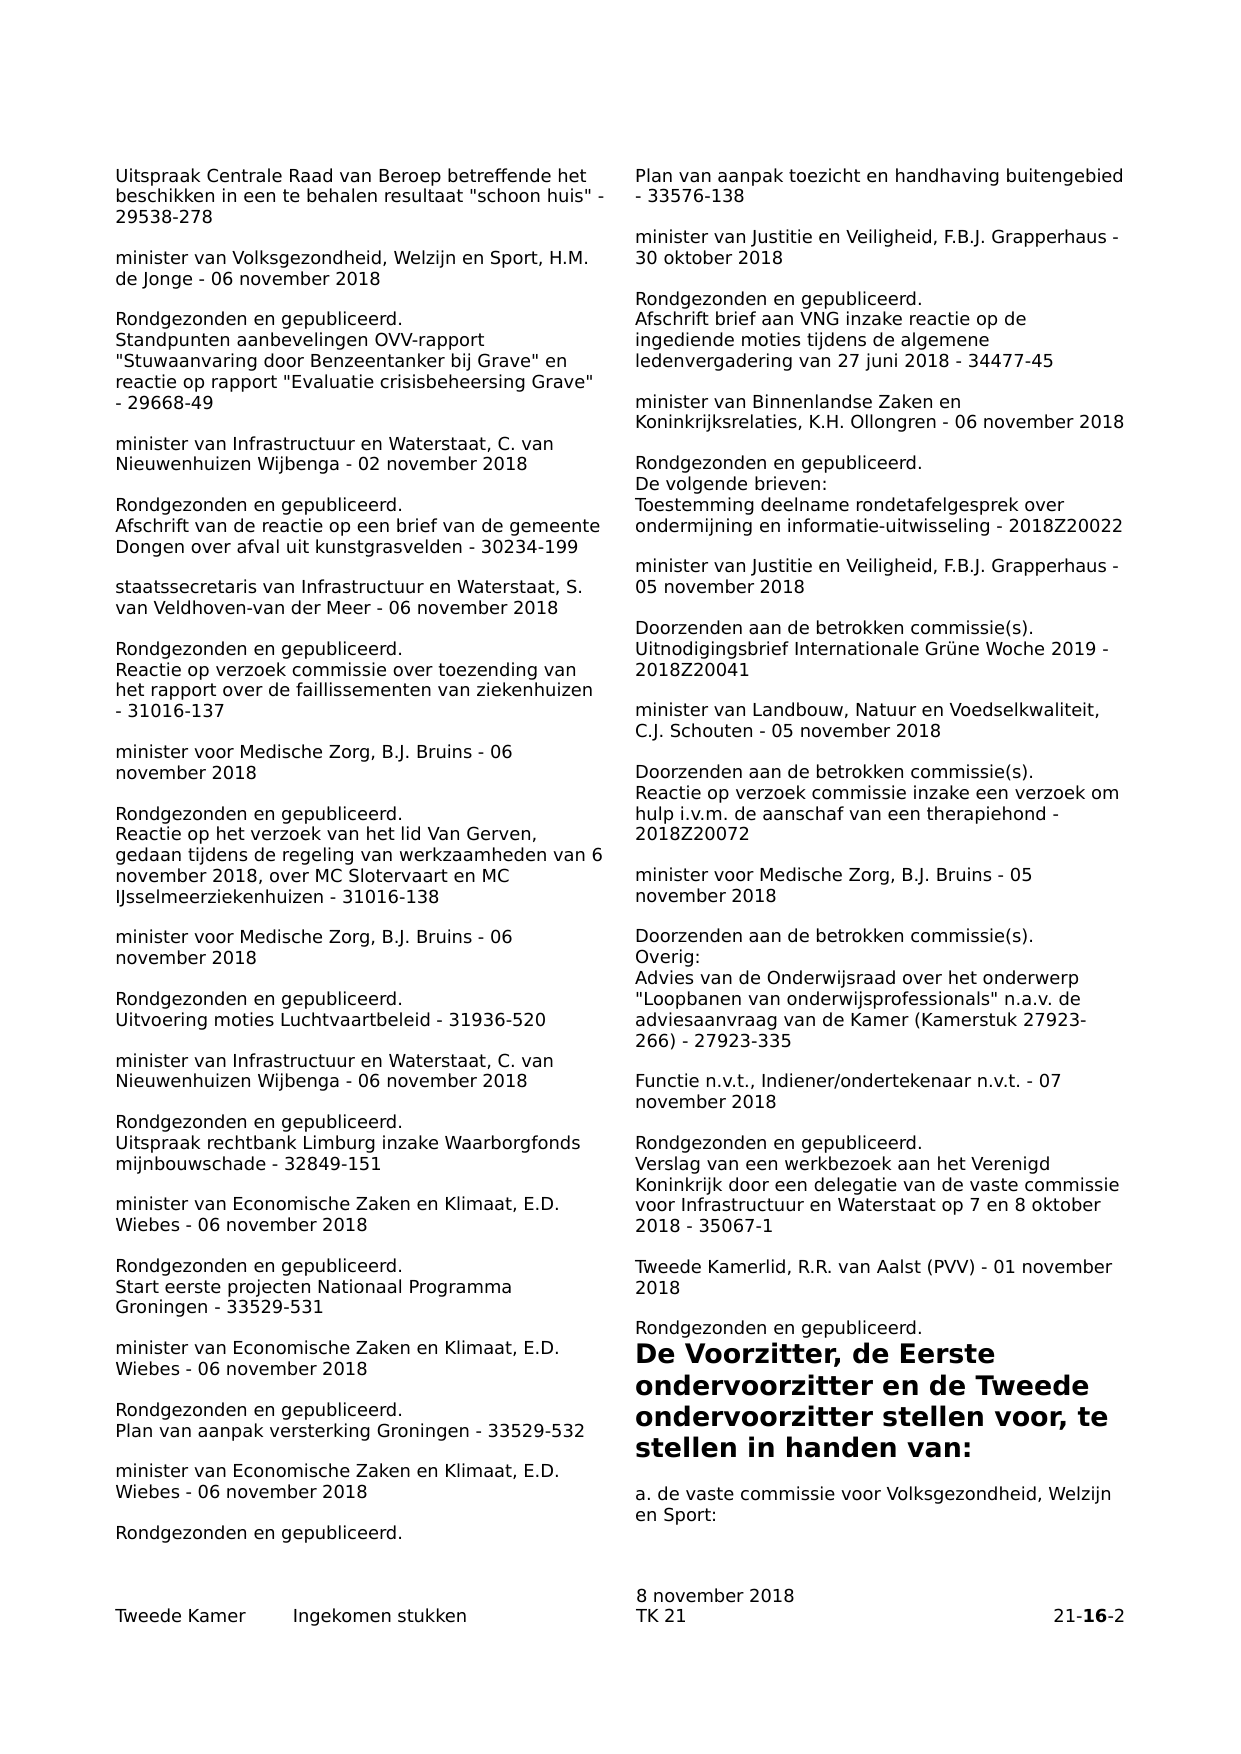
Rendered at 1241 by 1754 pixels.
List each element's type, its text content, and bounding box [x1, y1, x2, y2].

text Rondgezonden en gepubliceerd. [115, 1399, 605, 1420]
text Uitspraak Centrale Raad van Beroep betreffende het beschikken in een te behalen resultaat "schoon huis" - 29538-278 [115, 165, 605, 228]
text Uitspraak rechtbank Limburg inzake Waarborgfonds mijnbouwschade - 32849-151 [115, 1133, 605, 1174]
text minister voor Medische Zorg, B.J. Bruins - 06 november 2018 [115, 927, 605, 969]
text minister van Justitie en Veiligheid, F.B.J. Grapperhaus - 05 november 2018 [635, 556, 1125, 598]
text Functie n.v.t., Indiener/ondertekenaar n.v.t. - 07 november 2018 [635, 1071, 1125, 1113]
text Reactie op verzoek commissie over toezending van het rapport over de faillissementen van ziekenhuizen - 31016-137 [115, 659, 605, 722]
text Start eerste projecten Nationaal Programma Groningen - 33529-531 [115, 1276, 605, 1318]
text minister van Economische Zaken en Klimaat, E.D. Wiebes - 06 november 2018 [115, 1461, 605, 1503]
text minister van Volksgezondheid, Welzijn en Sport, H.M. de Jonge - 06 november 2018 [115, 248, 605, 289]
text Rondgezonden en gepubliceerd. [115, 1523, 605, 1543]
text a. de vaste commissie voor Volksgezondheid, Welzijn en Sport: [635, 1484, 1125, 1526]
text Overig: [635, 947, 1125, 968]
text Doorzenden aan de betrokken commissie(s). [635, 762, 1125, 782]
text Doorzenden aan de betrokken commissie(s). [635, 926, 1125, 947]
text minister van Justitie en Veiligheid, F.B.J. Grapperhaus - 30 oktober 2018 [635, 227, 1125, 268]
text Plan van aanpak versterking Groningen - 33529-532 [115, 1420, 605, 1441]
text minister voor Medische Zorg, B.J. Bruins - 05 november 2018 [635, 865, 1125, 906]
text Rondgezonden en gepubliceerd. [115, 309, 605, 330]
text Afschrift van de reactie op een brief van de gemeente Dongen over afval uit kunstgrasvelden - 30234-199 [115, 516, 605, 557]
text minister van Economische Zaken en Klimaat, E.D. Wiebes - 06 november 2018 [115, 1338, 605, 1379]
text Rondgezonden en gepubliceerd. [115, 1112, 605, 1133]
text Doorzenden aan de betrokken commissie(s). [635, 618, 1125, 638]
text minister van Economische Zaken en Klimaat, E.D. Wiebes - 06 november 2018 [115, 1194, 605, 1236]
text Rondgezonden en gepubliceerd. [115, 495, 605, 516]
text minister van Infrastructuur en Waterstaat, C. van Nieuwenhuizen Wijbenga - 02 november 2018 [115, 433, 605, 475]
title De Voorzitter, de Eerste ondervoorzitter en de Tweede ondervoorzitter stellen voor, te stellen in handen van: [635, 1339, 1125, 1464]
text De volgende brieven: [635, 474, 1125, 495]
text Rondgezonden en gepubliceerd. [115, 639, 605, 659]
text Afschrift brief aan VNG inzake reactie op de ingediende moties tijdens de algemene ledenvergadering van 27 juni 2018 - 34477-45 [635, 309, 1125, 372]
text Advies van de Onderwijsraad over het onderwerp "Loopbanen van onderwijsprofessionals" n.a.v. de adviesaanvraag van de Kamer (Kamerstuk 27923-266) - 27923-335 [635, 968, 1125, 1051]
text Rondgezonden en gepubliceerd. [635, 1318, 1125, 1339]
text Uitvoering moties Luchtvaartbeleid - 31936-520 [115, 1009, 605, 1030]
text minister van Infrastructuur en Waterstaat, C. van Nieuwenhuizen Wijbenga - 06 november 2018 [115, 1050, 605, 1092]
text Rondgezonden en gepubliceerd. [115, 989, 605, 1009]
text Rondgezonden en gepubliceerd. [115, 803, 605, 824]
text Toestemming deelname rondetafelgesprek over ondermijning en informatie-uitwisseling - 2018Z20022 [635, 495, 1125, 536]
text Tweede Kamerlid, R.R. van Aalst (PVV) - 01 november 2018 [635, 1257, 1125, 1298]
text Rondgezonden en gepubliceerd. [635, 453, 1125, 474]
text Standpunten aanbevelingen OVV-rapport "Stuwaanvaring door Benzeentanker bij Grave" en reactie op rapport "Evaluatie crisisbeheersing Grave" - 29668-49 [115, 330, 605, 413]
text minister van Binnenlandse Zaken en Koninkrijksrelaties, K.H. Ollongren - 06 november 2018 [635, 392, 1125, 433]
text Rondgezonden en gepubliceerd. [635, 1133, 1125, 1153]
text Verslag van een werkbezoek aan het Verenigd Koninkrijk door een delegatie van de vaste commissie voor Infrastructuur en Waterstaat op 7 en 8 oktober 2018 - 35067-1 [635, 1153, 1125, 1237]
text Reactie op verzoek commissie inzake een verzoek om hulp i.v.m. de aanschaf van een therapiehond - 2018Z20072 [635, 782, 1125, 845]
text Uitnodigingsbrief Internationale Grüne Woche 2019 - 2018Z20041 [635, 638, 1125, 680]
text Rondgezonden en gepubliceerd. [115, 1256, 605, 1276]
text minister van Landbouw, Natuur en Voedselkwaliteit, C.J. Schouten - 05 november 2018 [635, 700, 1125, 742]
text Rondgezonden en gepubliceerd. [635, 288, 1125, 309]
text Reactie op het verzoek van het lid Van Gerven, gedaan tijdens de regeling van werkzaamheden van 6 november 2018, over MC Slotervaart en MC IJsselmeerziekenhuizen - 31016-138 [115, 824, 605, 907]
text minister voor Medische Zorg, B.J. Bruins - 06 november 2018 [115, 742, 605, 783]
text staatssecretaris van Infrastructuur en Waterstaat, S. van Veldhoven-van der Meer - 06 november 2018 [115, 577, 605, 619]
text Plan van aanpak toezicht en handhaving buitengebied - 33576-138 [635, 165, 1125, 207]
